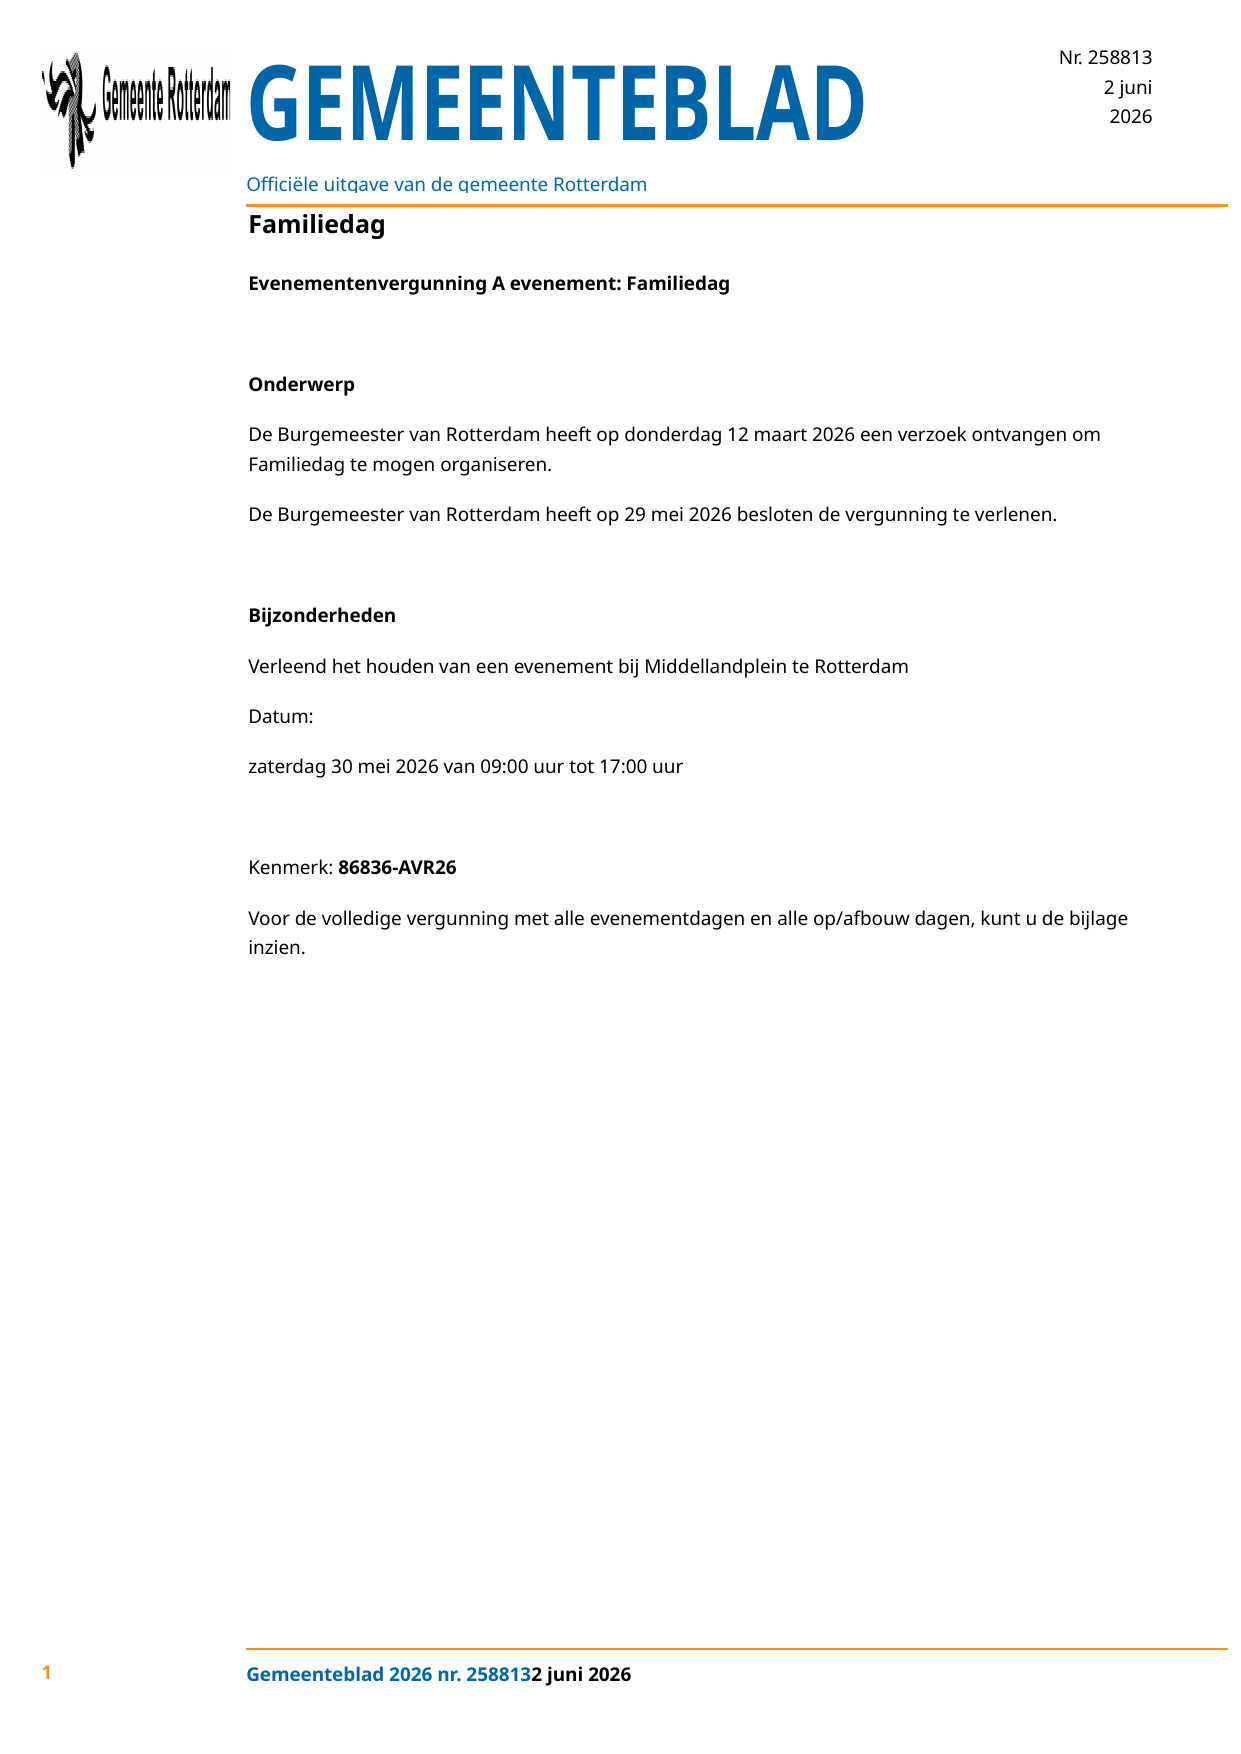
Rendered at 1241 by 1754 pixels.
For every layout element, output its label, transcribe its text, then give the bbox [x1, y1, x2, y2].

text Verleend het houden van een evenement bij Middellandplein te Rotterdam [248, 653, 1152, 678]
text zaterdag 30 mei 2026 van 09:00 uur tot 17:00 uur [248, 754, 1152, 779]
picture [41, 47, 231, 172]
text Datum: [248, 703, 1152, 729]
text Kenmerk: 86836-AVR26 [248, 854, 1152, 880]
text Onderwerp [248, 371, 1152, 397]
text De Burgemeester van Rotterdam heeft op 29 mei 2026 besloten de vergunning te verlenen. [248, 502, 1152, 527]
text Bijzonderheden [248, 602, 1152, 628]
text Evenementenvergunning A evenement: Familiedag [248, 270, 1152, 296]
text Familiedag [248, 207, 1152, 241]
text Voor de volledige vergunning met alle evenementdagen en alle op/afbouw dagen, kunt u de bijlage inzien. [248, 905, 1152, 960]
text De Burgemeester van Rotterdam heeft op donderdag 12 maart 2026 een verzoek ontvangen om Familiedag te mogen organiseren. [248, 422, 1152, 477]
